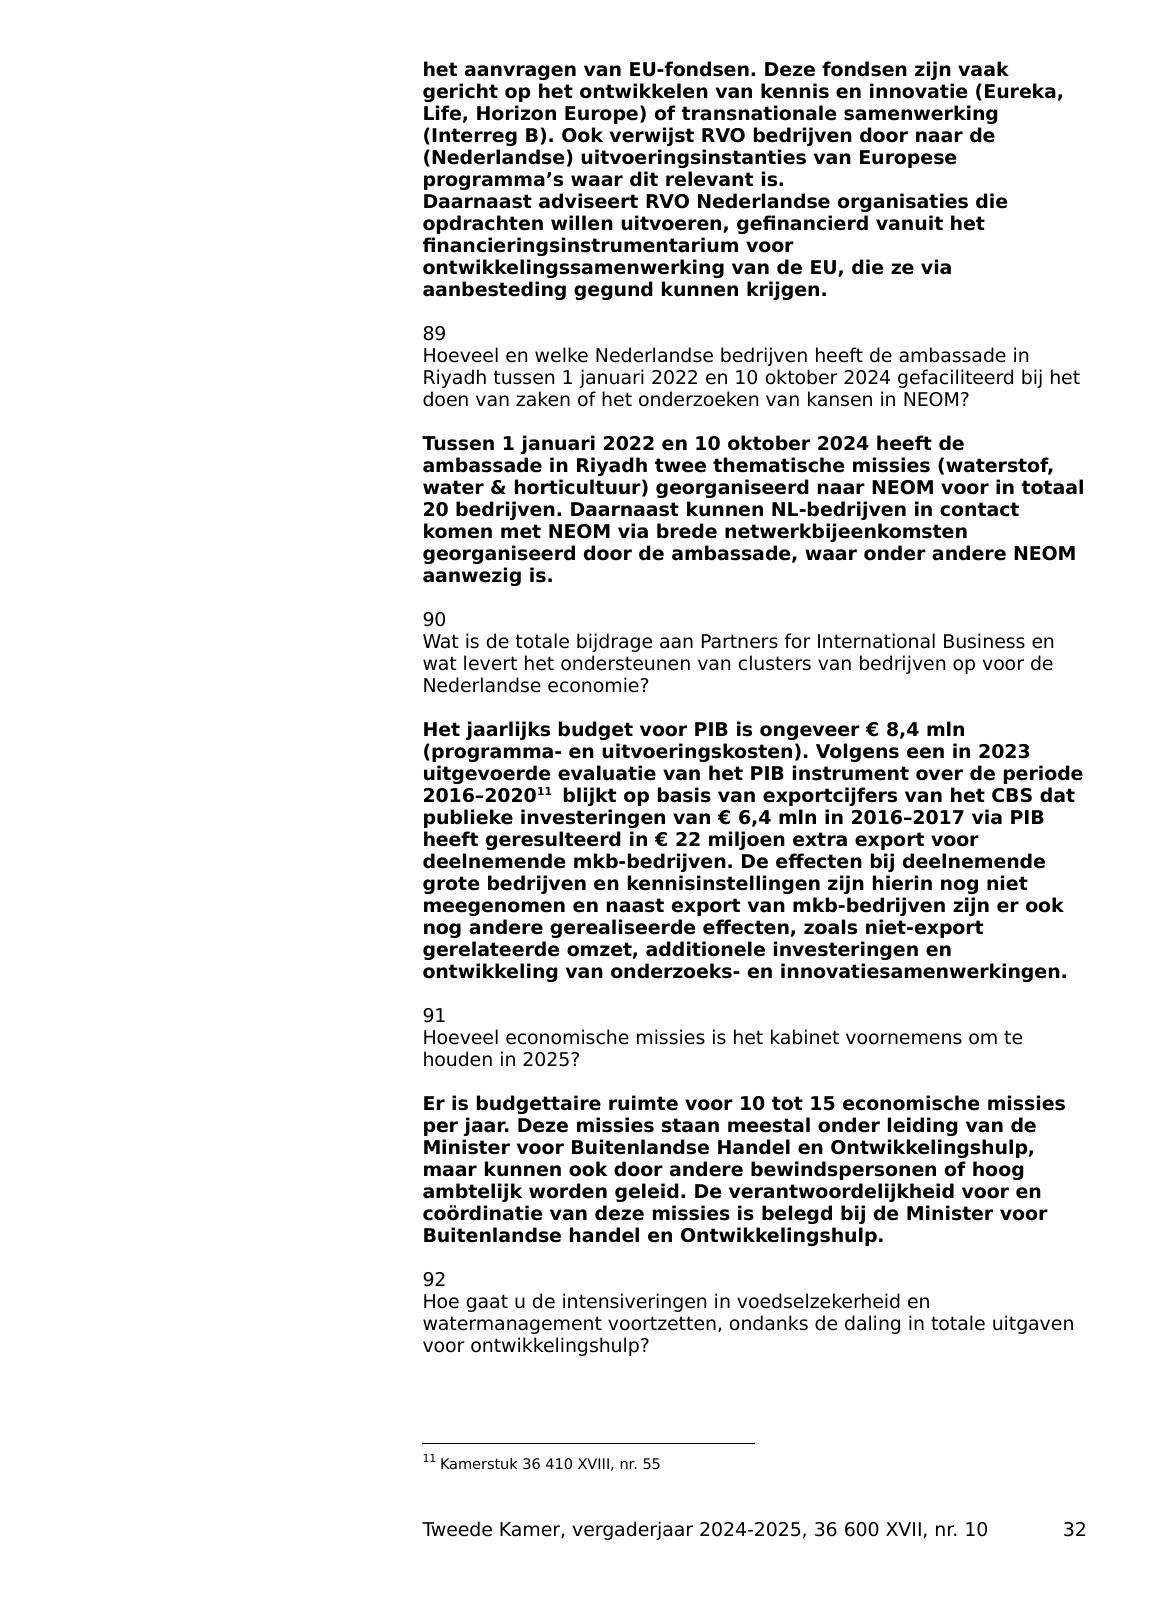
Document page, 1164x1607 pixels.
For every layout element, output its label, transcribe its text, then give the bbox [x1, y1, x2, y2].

text Hoeveel en welke Nederlandse bedrijven heeft de ambassade in Riyadh tussen 1 januari 2022 en 10 oktober 2024 gefaciliteerd bij het doen van zaken of het onderzoeken van kansen in NEOM? [422, 345, 1087, 411]
text Wat is de totale bijdrage aan Partners for International Business en wat levert het ondersteunen van clusters van bedrijven op voor de Nederlandse economie? [422, 631, 1087, 697]
text het aanvragen van EU-fondsen. Deze fondsen zijn vaak gericht op het ontwikkelen van kennis en innovatie (Eureka, Life, Horizon Europe) of transnationale samenwerking (Interreg B). Ook verwijst RVO bedrijven door naar de (Nederlandse) uitvoeringsinstanties van Europese programma’s waar dit relevant is. [422, 59, 1087, 191]
text Hoe gaat u de intensiveringen in voedselzekerheid en watermanagement voortzetten, ondanks de daling in totale uitgaven voor ontwikkelingshulp? [422, 1291, 1087, 1357]
text 92 [422, 1269, 1087, 1291]
text Het jaarlijks budget voor PIB is ongeveer € 8,4 mln (programma- en uitvoeringskosten). Volgens een in 2023 uitgevoerde evaluatie van het PIB instrument over de periode 2016–2020 blijkt op basis van exportcijfers van het CBS dat publieke investeringen van € 6,4 mln in 2016–2017 via PIB heeft geresulteerd in € 22 miljoen extra export voor deelnemende mkb-bedrijven. De effecten bij deelnemende grote bedrijven en kennisinstellingen zijn hierin nog niet meegenomen en naast export van mkb-bedrijven zijn er ook nog andere gerealiseerde effecten, zoals niet-export gerelateerde omzet, additionele investeringen en ontwikkeling van onderzoeks- en innovatiesamenwerkingen. [422, 719, 1087, 983]
text Daarnaast adviseert RVO Nederlandse organisaties die opdrachten willen uitvoeren, gefinancierd vanuit het financieringsinstrumentarium voor ontwikkelingssamenwerking van de EU, die ze via aanbesteding gegund kunnen krijgen. [422, 191, 1087, 301]
text 91 [422, 1005, 1087, 1027]
text 90 [422, 609, 1087, 631]
text 89 [422, 323, 1087, 345]
text Kamerstuk 36 410 XVIII, nr. 55 [422, 1452, 1087, 1474]
text Er is budgettaire ruimte voor 10 tot 15 economische missies per jaar. Deze missies staan meestal onder leiding van de Minister voor Buitenlandse Handel en Ontwikkelingshulp, maar kunnen ook door andere bewindspersonen of hoog ambtelijk worden geleid. De verantwoordelijkheid voor en coördinatie van deze missies is belegd bij de Minister voor Buitenlandse handel en Ontwikkelingshulp. [422, 1093, 1087, 1247]
text Hoeveel economische missies is het kabinet voornemens om te houden in 2025? [422, 1027, 1087, 1071]
text Tussen 1 januari 2022 en 10 oktober 2024 heeft de ambassade in Riyadh twee thematische missies (waterstof, water & horticultuur) georganiseerd naar NEOM voor in totaal 20 bedrijven. Daarnaast kunnen NL-bedrijven in contact komen met NEOM via brede netwerkbijeenkomsten georganiseerd door de ambassade, waar onder andere NEOM aanwezig is. [422, 433, 1087, 587]
